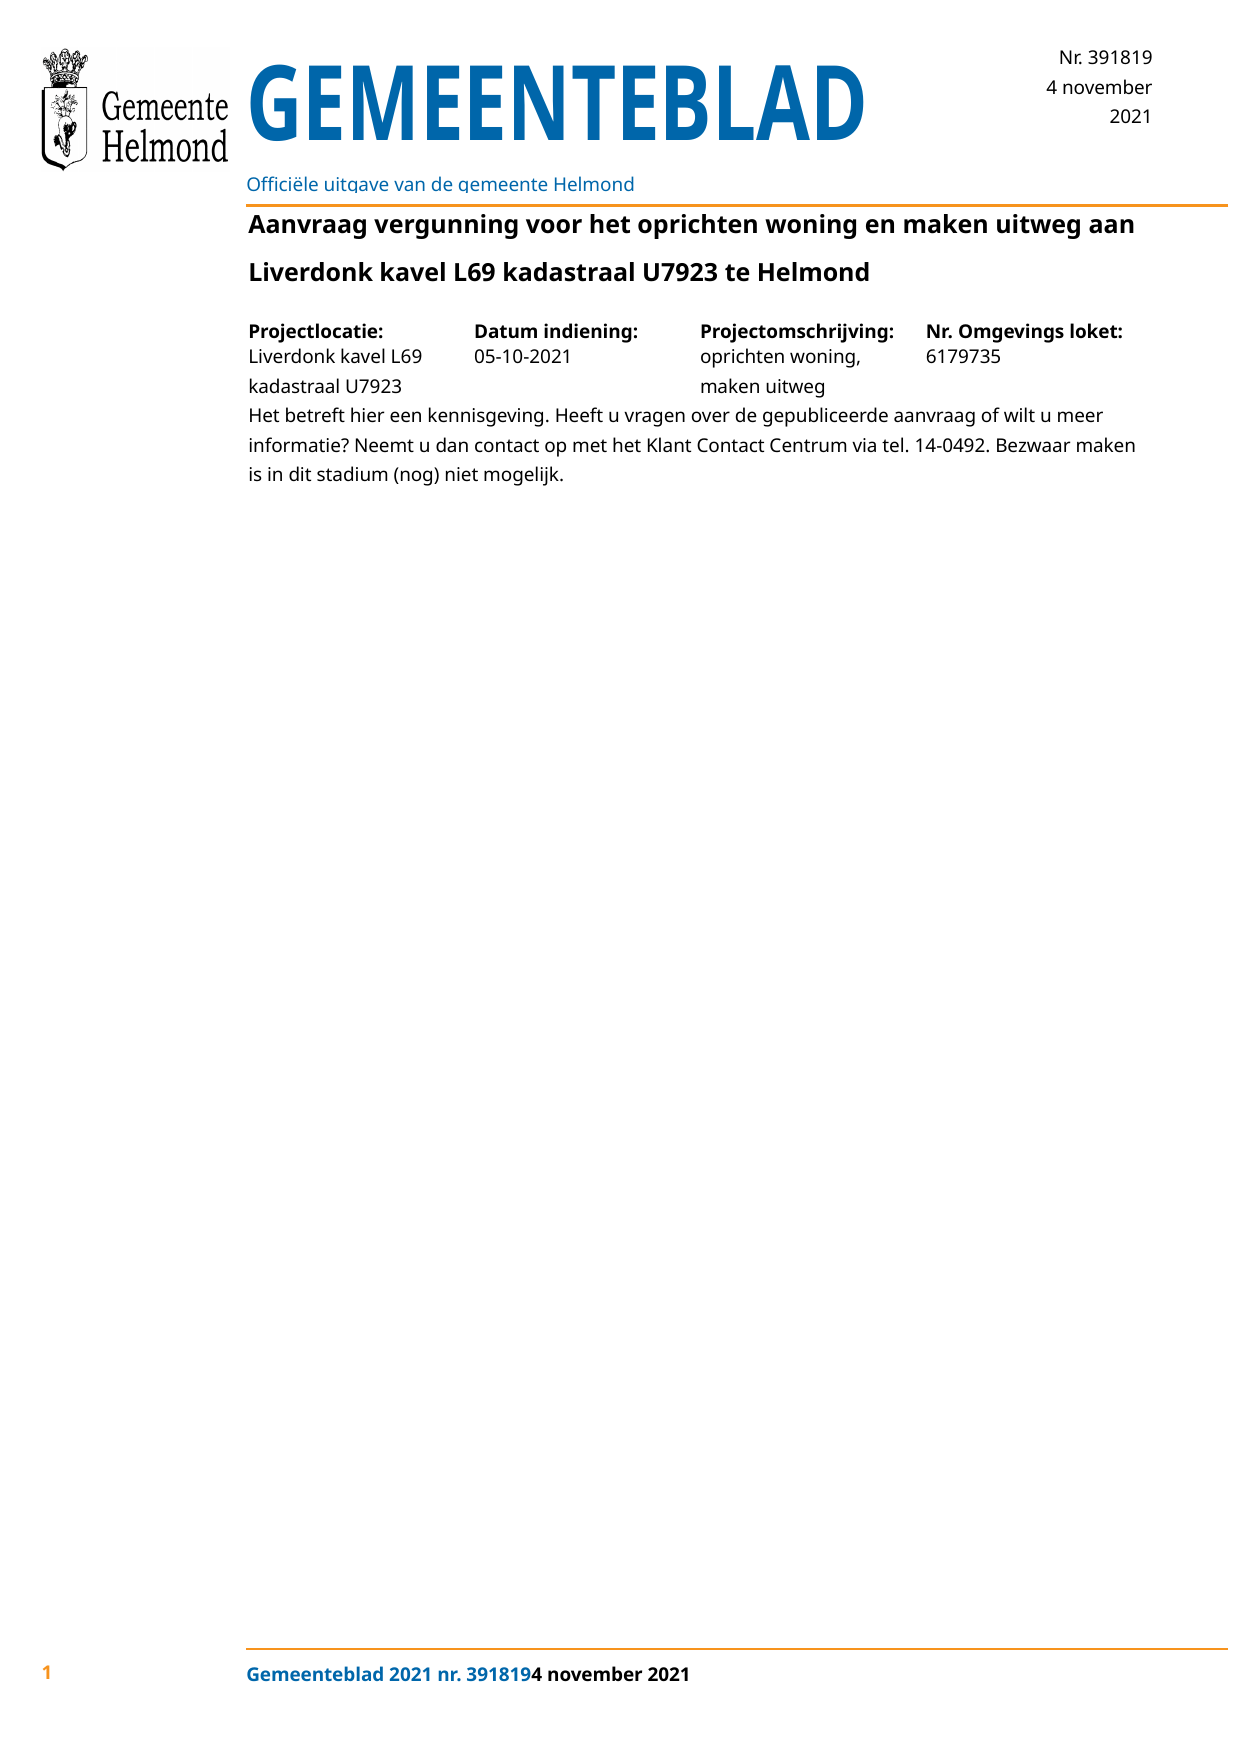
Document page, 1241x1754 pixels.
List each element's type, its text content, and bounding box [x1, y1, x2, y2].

table_header Projectlocatie: [248, 318, 474, 344]
table_cell Liverdonk kavel L69 kadastraal U7923 [248, 344, 474, 399]
text Aanvraag vergunning voor het oprichten woning en maken uitweg aan Liverdonk kavel L69 kadastraal U7923 te Helmond [248, 207, 1152, 288]
table_cell oprichten woning, maken uitweg [700, 344, 926, 399]
table_header Datum indiening: [474, 318, 700, 344]
table_header Projectomschrijving: [700, 318, 926, 344]
text Het betreft hier een kennisgeving. Heeft u vragen over de gepubliceerde aanvraag of wilt u meer informatie? Neemt u dan contact op met het Klant Contact Centrum via tel. 14-0492. Bezwaar maken is in dit stadium (nog) niet mogelijk. [248, 402, 1152, 487]
table_header Nr. Omgevings loket: [926, 318, 1152, 344]
table_cell 6179735 [926, 344, 1152, 399]
table_cell 05-10-2021 [474, 344, 700, 399]
picture [41, 47, 231, 172]
